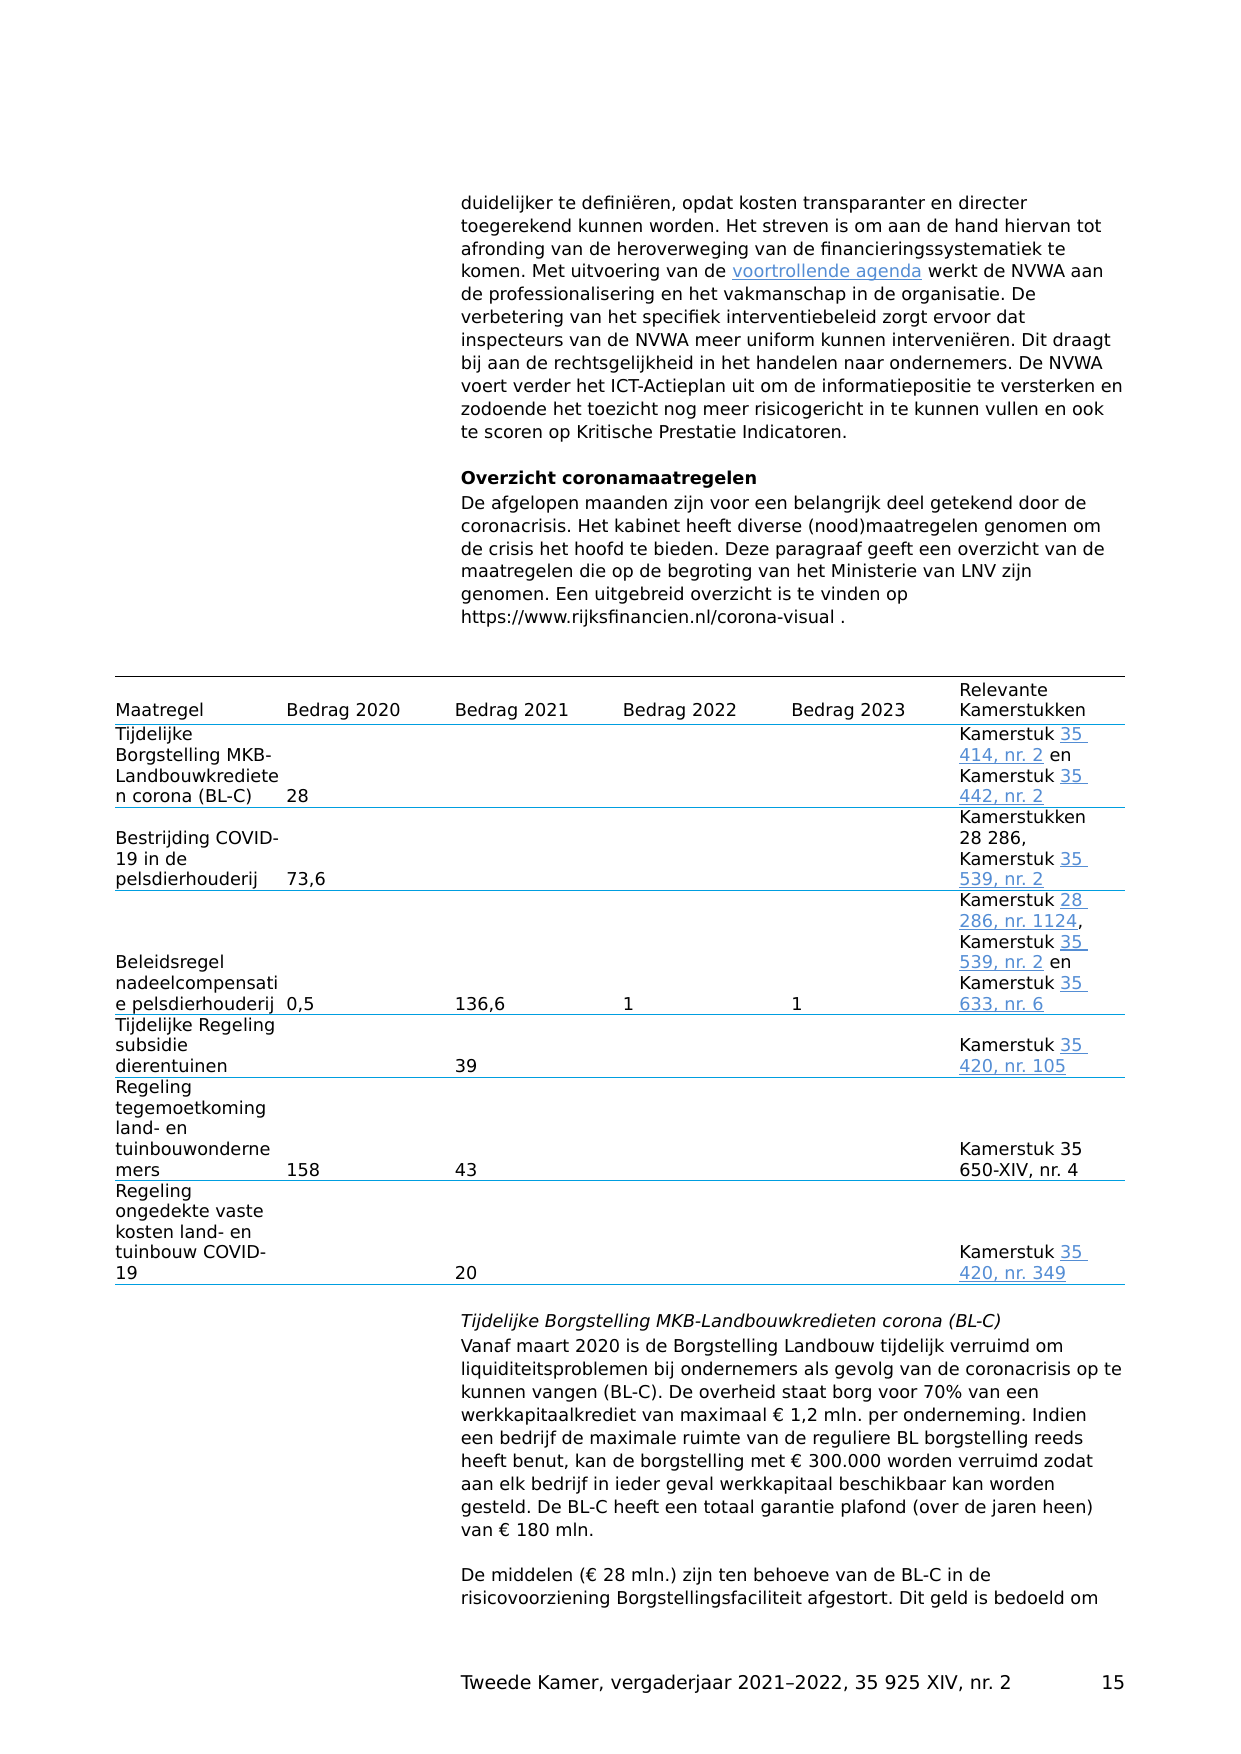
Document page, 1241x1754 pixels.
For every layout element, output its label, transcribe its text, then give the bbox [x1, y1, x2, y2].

table_cell Tijdelijke Borgstelling MKB-Landbouwkredieten corona (BL-C) [115, 725, 283, 807]
table_cell [788, 808, 956, 890]
text Overzicht coronamaatregelen [461, 466, 1125, 489]
table_cell Bedrag 2022 [620, 677, 788, 724]
table_cell 0,5 [283, 891, 452, 1014]
table_cell [620, 808, 788, 890]
table_cell 136,6 [452, 891, 620, 1014]
table_cell [788, 725, 956, 807]
table_cell Tijdelijke Regeling subsidie dierentuinen [115, 1015, 283, 1076]
table_cell Beleidsregel nadeelcompensatie pelsdierhouderij [115, 891, 283, 1014]
table_cell [620, 1015, 788, 1076]
table_cell [788, 1181, 956, 1284]
table_cell [620, 1078, 788, 1180]
table_cell [452, 725, 620, 807]
text duidelijker te definiëren, opdat kosten transparanter en directer toegerekend kunnen worden. Het streven is om aan de hand hiervan tot afronding van de heroverweging van de financieringssystematiek te komen. Met uitvoering van de voortrollende agenda werkt de NVWA aan de professionalisering en het vakmanschap in de organisatie. De verbetering van het specifiek interventiebeleid zorgt ervoor dat inspecteurs van de NVWA meer uniform kunnen interveniëren. Dit draagt bij aan de rechtsgelijkheid in het handelen naar ondernemers. De NVWA voert verder het ICT-Actieplan uit om de informatiepositie te versterken en zodoende het toezicht nog meer risicogericht in te kunnen vullen en ook te scoren op Kritische Prestatie Indicatoren. [461, 191, 1125, 443]
table_cell [283, 1181, 452, 1284]
text Tijdelijke Borgstelling MKB-Landbouwkredieten corona (BL-C) [461, 1309, 1125, 1332]
table_cell Bedrag 2021 [452, 677, 620, 724]
table_cell Kamerstuk 35 414, nr. 2 en Kamerstuk 35 442, nr. 2 [956, 725, 1125, 807]
text De middelen (€ 28 mln.) zijn ten behoeve van de BL-C in de risicovoorziening Borgstellingsfaciliteit afgestort. Dit geld is bedoeld om [461, 1563, 1125, 1609]
table_cell Relevante Kamerstukken [956, 677, 1125, 724]
text De afgelopen maanden zijn voor een belangrijk deel getekend door de coronacrisis. Het kabinet heeft diverse (nood)maatregelen genomen om de crisis het hoofd te bieden. Deze paragraaf geeft een overzicht van de maatregelen die op de begroting van het Ministerie van LNV zijn genomen. Een uitgebreid overzicht is te vinden op https://www.rijksfinancien.nl/corona-visual . [461, 491, 1125, 628]
table_cell Bedrag 2020 [283, 677, 452, 724]
table_cell Bedrag 2023 [788, 677, 956, 724]
table_cell [788, 1078, 956, 1180]
table_cell 1 [788, 891, 956, 1014]
table_cell 43 [452, 1078, 620, 1180]
table_cell Regeling ongedekte vaste kosten land- en tuinbouw COVID-19 [115, 1181, 283, 1284]
table_cell Kamerstuk 28 286, nr. 1124, Kamerstuk 35 539, nr. 2 en Kamerstuk 35 633, nr. 6 [956, 891, 1125, 1014]
table_header Overzicht Coronamaatregelen op begroting LNV (bedragen x € mln.) [115, 651, 1125, 676]
table_cell 73,6 [283, 808, 452, 890]
table_cell [620, 725, 788, 807]
table_cell [788, 1015, 956, 1076]
table_cell Kamerstuk 35 420, nr. 105 [956, 1015, 1125, 1076]
table_cell 1 [620, 891, 788, 1014]
table_cell Regeling tegemoetkoming land- en tuinbouwondernemers [115, 1078, 283, 1180]
table_cell [283, 1015, 452, 1076]
table_cell Maatregel [115, 677, 283, 724]
table_cell Kamerstuk 35 650-XIV, nr. 4 [956, 1078, 1125, 1180]
table_cell Kamerstuk 35 420, nr. 349 [956, 1181, 1125, 1284]
table_cell 158 [283, 1078, 452, 1180]
table_cell 20 [452, 1181, 620, 1284]
table_cell 28 [283, 725, 452, 807]
table_cell [620, 1181, 788, 1284]
table_cell [452, 808, 620, 890]
table_cell 39 [452, 1015, 620, 1076]
table_cell Bestrijding COVID-19 in de pelsdierhouderij [115, 808, 283, 890]
text Vanaf maart 2020 is de Borgstelling Landbouw tijdelijk verruimd om liquiditeitsproblemen bij ondernemers als gevolg van de coronacrisis op te kunnen vangen (BL-C). De overheid staat borg voor 70% van een werkkapitaalkrediet van maximaal € 1,2 mln. per onderneming. Indien een bedrijf de maximale ruimte van de reguliere BL borgstelling reeds heeft benut, kan de borgstelling met € 300.000 worden verruimd zodat aan elk bedrijf in ieder geval werkkapitaal beschikbaar kan worden gesteld. De BL-C heeft een totaal garantie plafond (over de jaren heen) van € 180 mln. [461, 1334, 1125, 1541]
table_cell Kamerstukken 28 286, Kamerstuk 35 539, nr. 2 [956, 808, 1125, 890]
